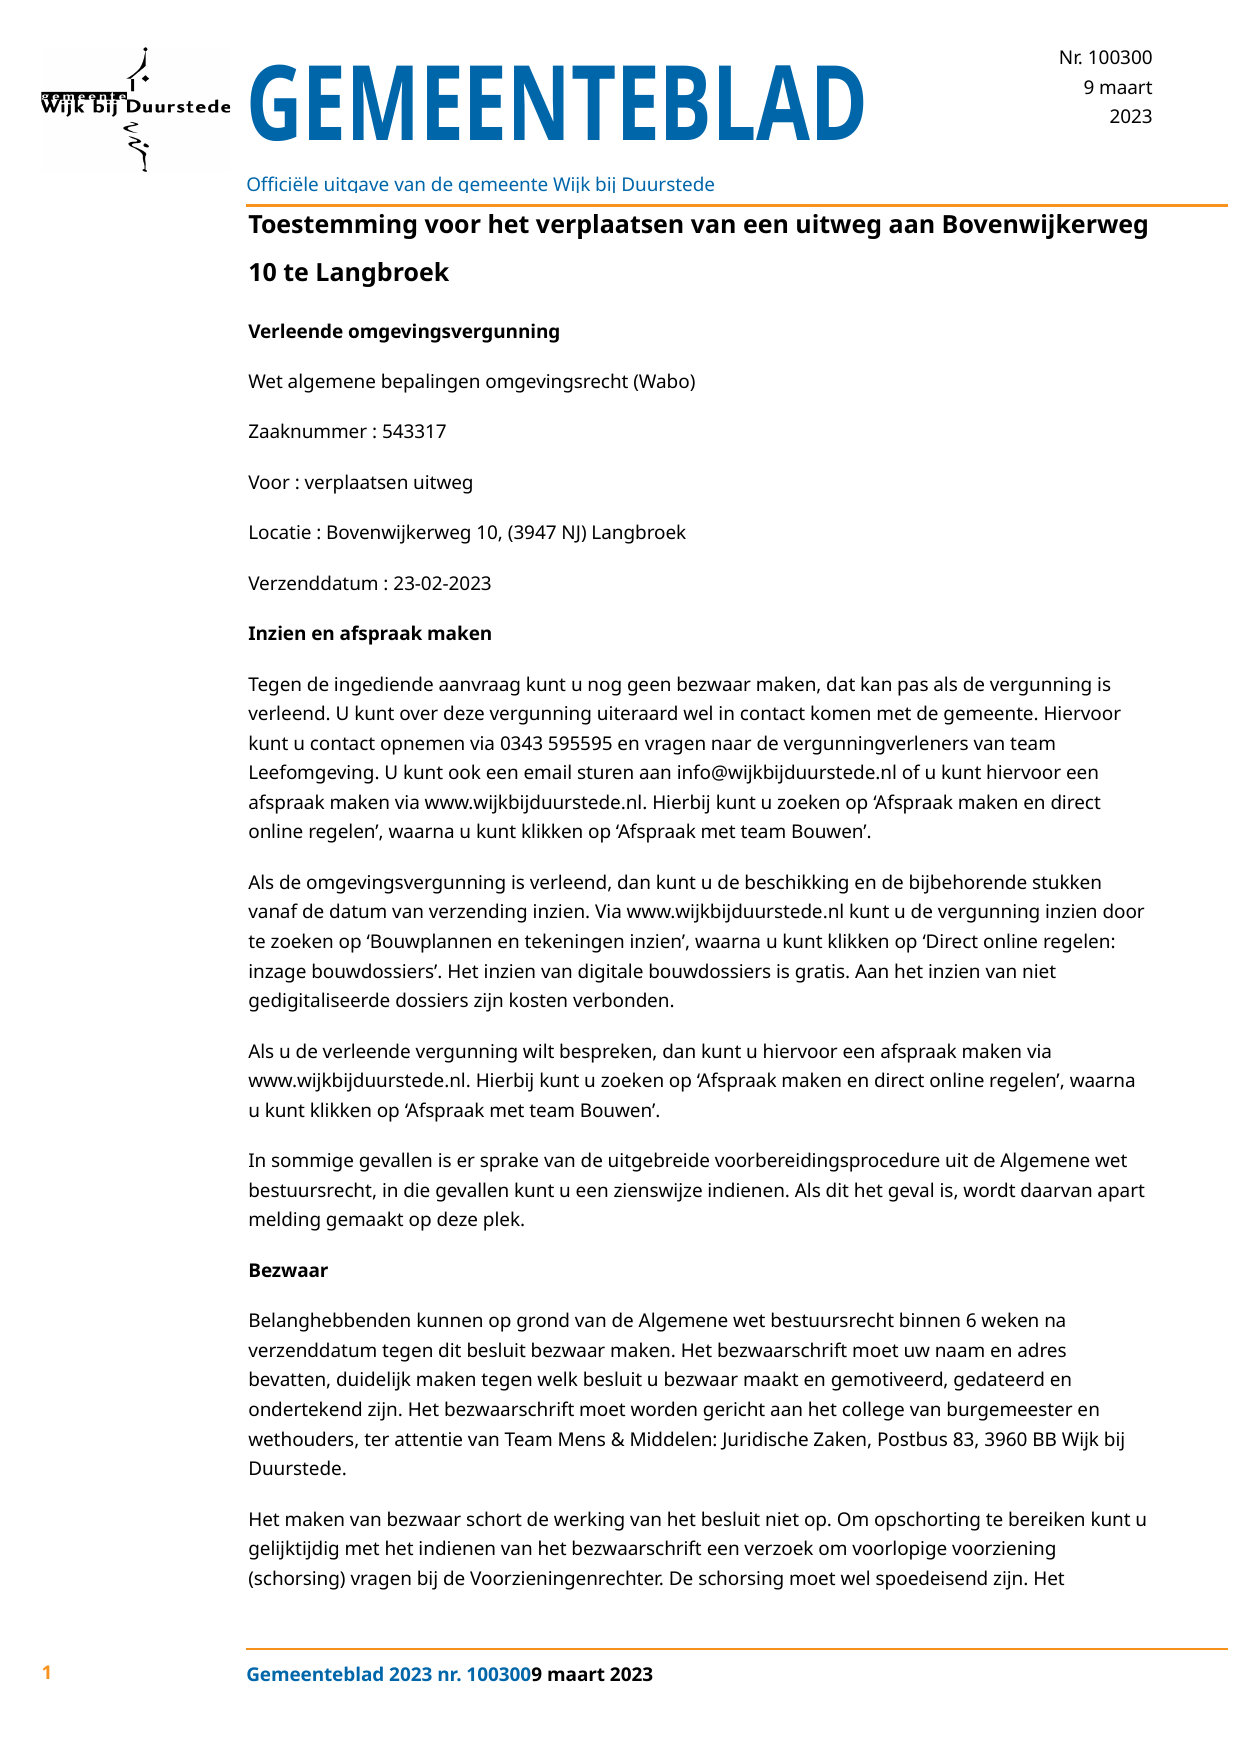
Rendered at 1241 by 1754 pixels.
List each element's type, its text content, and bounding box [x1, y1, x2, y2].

text Toestemming voor het verplaatsen van een uitweg aan Bovenwijkerweg 10 te Langbroek [248, 207, 1152, 288]
text Locatie : Bovenwijkerweg 10, (3947 NJ) Langbroek [248, 519, 1152, 545]
text Verleende omgevingsvergunning [248, 318, 1152, 344]
text Tegen de ingediende aanvraag kunt u nog geen bezwaar maken, dat kan pas als de vergunning is verleend. U kunt over deze vergunning uiteraard wel in contact komen met de gemeente. Hiervoor kunt u contact opnemen via 0343 595595 en vragen naar de vergunningverleners van team Leefomgeving. U kunt ook een email sturen aan info@wijkbijduurstede.nl of u kunt hiervoor een afspraak maken via www.wijkbijduurstede.nl. Hierbij kunt u zoeken op ‘Afspraak maken en direct online regelen’, waarna u kunt klikken op ‘Afspraak met team Bouwen’. [248, 671, 1152, 844]
text Belanghebbenden kunnen op grond van de Algemene wet bestuursrecht binnen 6 weken na verzenddatum tegen dit besluit bezwaar maken. Het bezwaarschrift moet uw naam en adres bevatten, duidelijk maken tegen welk besluit u bezwaar maakt en gemotiveerd, gedateerd en ondertekend zijn. Het bezwaarschrift moet worden gericht aan het college van burgemeester en wethouders, ter attentie van Team Mens & Middelen: Juridische Zaken, Postbus 83, 3960 BB Wijk bij Duurstede. [248, 1307, 1152, 1481]
text Het maken van bezwaar schort de werking van het besluit niet op. Om opschorting te bereiken kunt u gelijktijdig met het indienen van het bezwaarschrift een verzoek om voorlopige voorziening (schorsing) vragen bij de Voorzieningenrechter. De schorsing moet wel spoedeisend zijn. Het [248, 1506, 1152, 1591]
text Als de omgevingsvergunning is verleend, dan kunt u de beschikking en de bijbehorende stukken vanaf de datum van verzending inzien. Via www.wijkbijduurstede.nl kunt u de vergunning inzien door te zoeken op ‘Bouwplannen en tekeningen inzien’, waarna u kunt klikken op ‘Direct online regelen: inzage bouwdossiers’. Het inzien van digitale bouwdossiers is gratis. Aan het inzien van niet gedigitaliseerde dossiers zijn kosten verbonden. [248, 869, 1152, 1013]
text Zaaknummer : 543317 [248, 419, 1152, 444]
picture [41, 47, 231, 172]
text Wet algemene bepalingen omgevingsrecht (Wabo) [248, 368, 1152, 394]
text Inzien en afspraak maken [248, 620, 1152, 646]
text Voor : verplaatsen uitweg [248, 469, 1152, 495]
text In sommige gevallen is er sprake van de uitgebreide voorbereidingsprocedure uit de Algemene wet bestuursrecht, in die gevallen kunt u een zienswijze indienen. Als dit het geval is, wordt daarvan apart melding gemaakt op deze plek. [248, 1147, 1152, 1232]
text Als u de verleende vergunning wilt bespreken, dan kunt u hiervoor een afspraak maken via www.wijkbijduurstede.nl. Hierbij kunt u zoeken op ‘Afspraak maken en direct online regelen’, waarna u kunt klikken op ‘Afspraak met team Bouwen’. [248, 1038, 1152, 1123]
text Bezwaar [248, 1257, 1152, 1283]
text Verzenddatum : 23-02-2023 [248, 570, 1152, 596]
